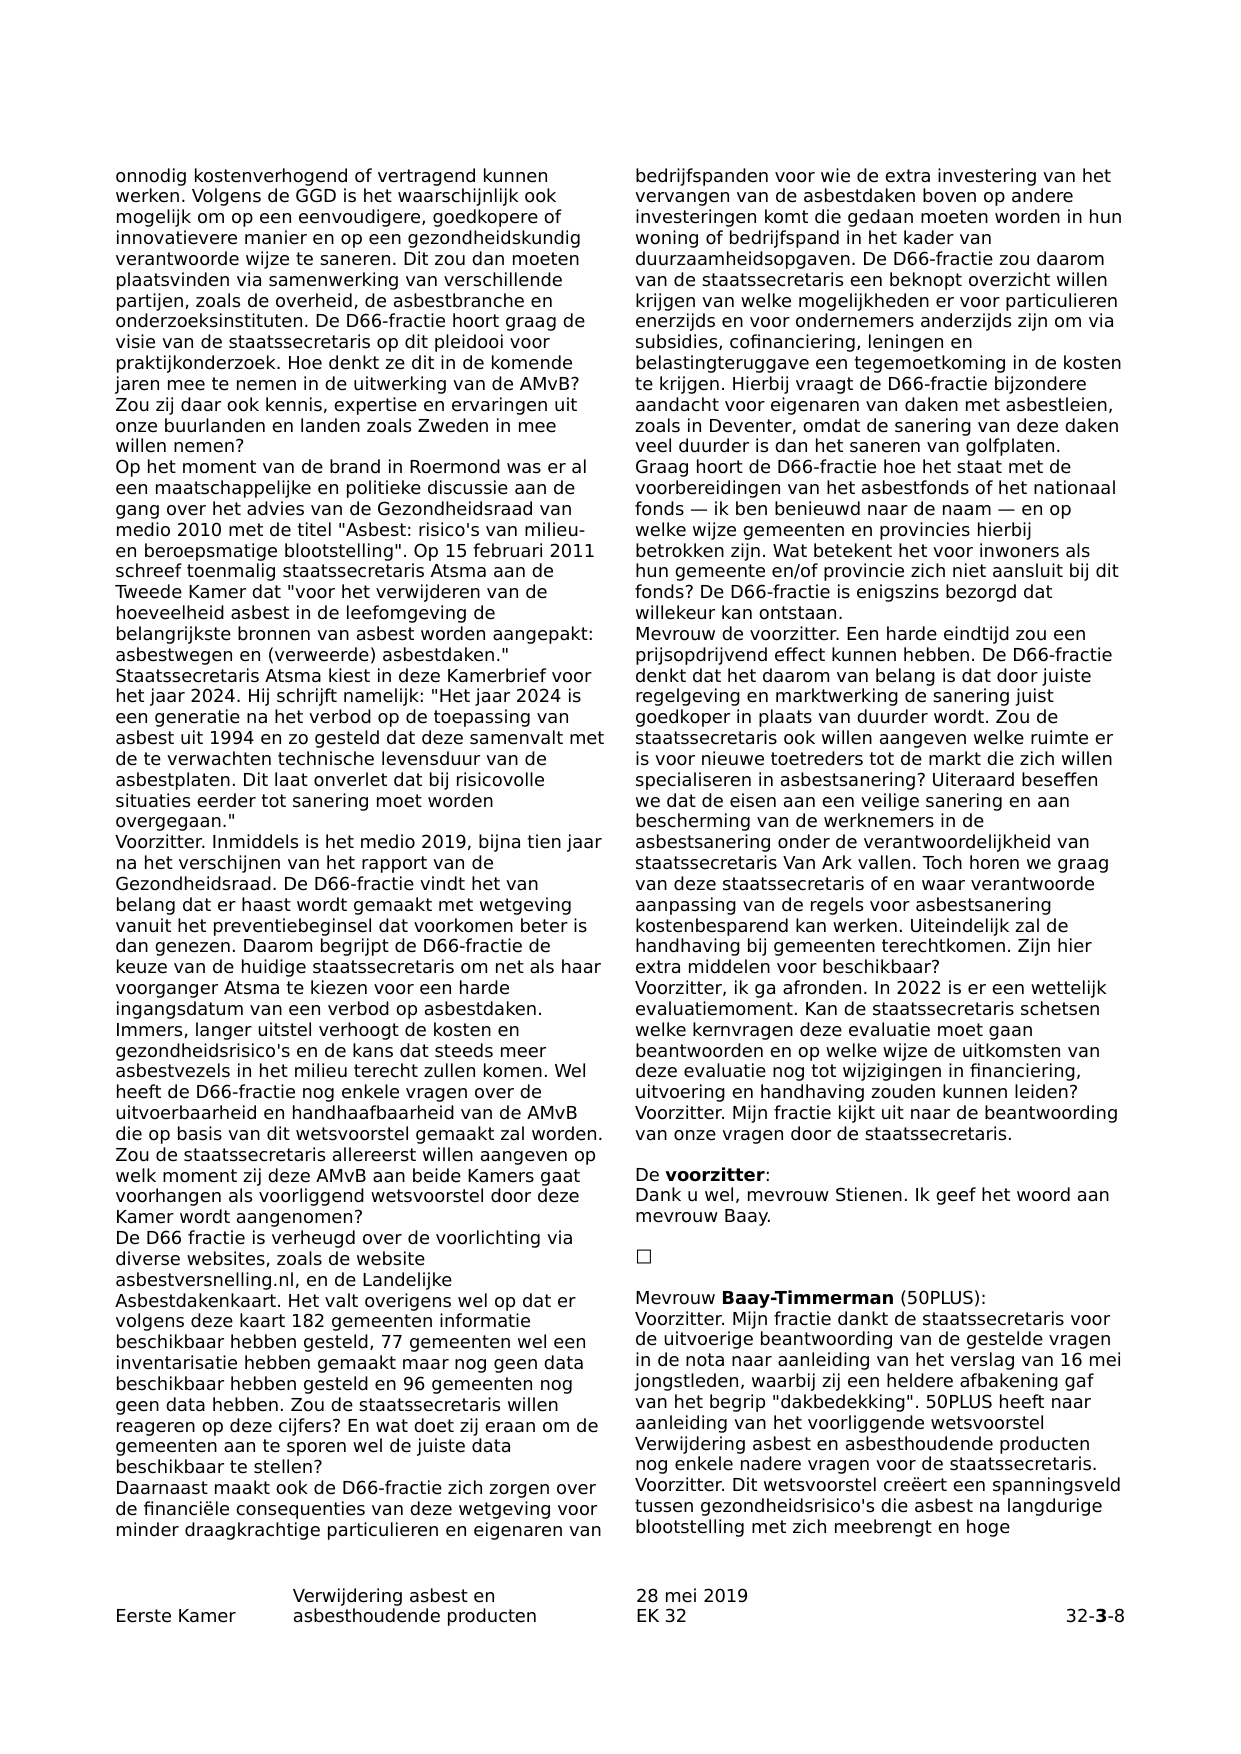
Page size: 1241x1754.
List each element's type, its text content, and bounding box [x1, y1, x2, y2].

text Mevrouw de voorzitter. Een harde eindtijd zou een prijsopdrijvend effect kunnen hebben. De D66-fractie denkt dat het daarom van belang is dat door juiste regelgeving en marktwerking de sanering juist goedkoper in plaats van duurder wordt. Zou de staatssecretaris ook willen aangeven welke ruimte er is voor nieuwe toetreders tot de markt die zich willen specialiseren in asbestsanering? Uiteraard beseffen we dat de eisen aan een veilige sanering en aan bescherming van de werknemers in de asbestsanering onder de verantwoordelijkheid van staatssecretaris Van Ark vallen. Toch horen we graag van deze staatssecretaris of en waar verantwoorde aanpassing van de regels voor asbestsanering kostenbesparend kan werken. Uiteindelijk zal de handhaving bij gemeenten terechtkomen. Zijn hier extra middelen voor beschikbaar? [635, 624, 1125, 978]
text Daarnaast maakt ook de D66-fractie zich zorgen over de financiële consequenties van deze wetgeving voor minder draagkrachtige particulieren en eigenaren van [115, 1478, 605, 1540]
text bedrijfspanden voor wie de extra investering van het vervangen van de asbestdaken boven op andere investeringen komt die gedaan moeten worden in hun woning of bedrijfspand in het kader van duurzaamheidsopgaven. De D66-fractie zou daarom van de staatssecretaris een beknopt overzicht willen krijgen van welke mogelijkheden er voor particulieren enerzijds en voor ondernemers anderzijds zijn om via subsidies, cofinanciering, leningen en belastingteruggave een tegemoetkoming in de kosten te krijgen. Hierbij vraagt de D66-fractie bijzondere aandacht voor eigenaren van daken met asbestleien, zoals in Deventer, omdat de sanering van deze daken veel duurder is dan het saneren van golfplaten. [635, 165, 1125, 457]
text Voorzitter. Mijn fractie dankt de staatssecretaris voor de uitvoerige beantwoording van de gestelde vragen in de nota naar aanleiding van het verslag van 16 mei jongstleden, waarbij zij een heldere afbakening gaf van het begrip "dakbedekking". 50PLUS heeft naar aanleiding van het voorliggende wetsvoorstel Verwijdering asbest en asbesthoudende producten nog enkele nadere vragen voor de staatssecretaris. [635, 1308, 1125, 1475]
text De D66 fractie is verheugd over de voorlichting via diverse websites, zoals de website asbestversnelling.nl, en de Landelijke Asbestdakenkaart. Het valt overigens wel op dat er volgens deze kaart 182 gemeenten informatie beschikbaar hebben gesteld, 77 gemeenten wel een inventarisatie hebben gemaakt maar nog geen data beschikbaar hebben gesteld en 96 gemeenten nog geen data hebben. Zou de staatssecretaris willen reageren op deze cijfers? En wat doet zij eraan om de gemeenten aan te sporen wel de juiste data beschikbaar te stellen? [115, 1228, 605, 1478]
text Voorzitter. Mijn fractie kijkt uit naar de beantwoording van onze vragen door de staatssecretaris. [635, 1103, 1125, 1144]
text Graag hoort de D66-fractie hoe het staat met de voorbereidingen van het asbestfonds of het nationaal fonds — ik ben benieuwd naar de naam — en op welke wijze gemeenten en provincies hierbij betrokken zijn. Wat betekent het voor inwoners als hun gemeente en/of provincie zich niet aansluit bij dit fonds? De D66-fractie is enigszins bezorgd dat willekeur kan ontstaan. [635, 457, 1125, 624]
text onnodig kostenverhogend of vertragend kunnen werken. Volgens de GGD is het waarschijnlijk ook mogelijk om op een eenvoudigere, goedkopere of innovatievere manier en op een gezondheidskundig verantwoorde wijze te saneren. Dit zou dan moeten plaatsvinden via samenwerking van verschillende partijen, zoals de overheid, de asbestbranche en onderzoeksinstituten. De D66-fractie hoort graag de visie van de staatssecretaris op dit pleidooi voor praktijkonderzoek. Hoe denkt ze dit in de komende jaren mee te nemen in de uitwerking van de AMvB? Zou zij daar ook kennis, expertise en ervaringen uit onze buurlanden en landen zoals Zweden in mee willen nemen? [115, 165, 605, 457]
text Voorzitter. Inmiddels is het medio 2019, bijna tien jaar na het verschijnen van het rapport van de Gezondheidsraad. De D66-fractie vindt het van belang dat er haast wordt gemaakt met wetgeving vanuit het preventiebeginsel dat voorkomen beter is dan genezen. Daarom begrijpt de D66-fractie de keuze van de huidige staatssecretaris om net als haar voorganger Atsma te kiezen voor een harde ingangsdatum van een verbod op asbestdaken. Immers, langer uitstel verhoogt de kosten en gezondheidsrisico's en de kans dat steeds meer asbestvezels in het milieu terecht zullen komen. Wel heeft de D66-fractie nog enkele vragen over de uitvoerbaarheid en handhaafbaarheid van de AMvB die op basis van dit wetsvoorstel gemaakt zal worden. Zou de staatssecretaris allereerst willen aangeven op welk moment zij deze AMvB aan beide Kamers gaat voorhangen als voorliggend wetsvoorstel door deze Kamer wordt aangenomen? [115, 832, 605, 1228]
text ⬜ [635, 1247, 1125, 1268]
text Dank u wel, mevrouw Stienen. Ik geef het woord aan mevrouw Baay. [635, 1185, 1125, 1227]
text De voorzitter: [635, 1164, 1125, 1185]
text Mevrouw Baay-Timmerman (50PLUS): [635, 1288, 1125, 1308]
text Voorzitter, ik ga afronden. In 2022 is er een wettelijk evaluatiemoment. Kan de staatssecretaris schetsen welke kernvragen deze evaluatie moet gaan beantwoorden en op welke wijze de uitkomsten van deze evaluatie nog tot wijzigingen in financiering, uitvoering en handhaving zouden kunnen leiden? [635, 978, 1125, 1103]
text Voorzitter. Dit wetsvoorstel creëert een spanningsveld tussen gezondheidsrisico's die asbest na langdurige blootstelling met zich meebrengt en hoge [635, 1475, 1125, 1537]
text Op het moment van de brand in Roermond was er al een maatschappelijke en politieke discussie aan de gang over het advies van de Gezondheidsraad van medio 2010 met de titel "Asbest: risico's van milieu- en beroepsmatige blootstelling". Op 15 februari 2011 schreef toenmalig staatssecretaris Atsma aan de Tweede Kamer dat "voor het verwijderen van de hoeveelheid asbest in de leefomgeving de belangrijkste bronnen van asbest worden aangepakt: asbestwegen en (verweerde) asbestdaken." Staatssecretaris Atsma kiest in deze Kamerbrief voor het jaar 2024. Hij schrijft namelijk: "Het jaar 2024 is een generatie na het verbod op de toepassing van asbest uit 1994 en zo gesteld dat deze samenvalt met de te verwachten technische levensduur van de asbestplaten. Dit laat onverlet dat bij risicovolle situaties eerder tot sanering moet worden overgegaan." [115, 457, 605, 832]
